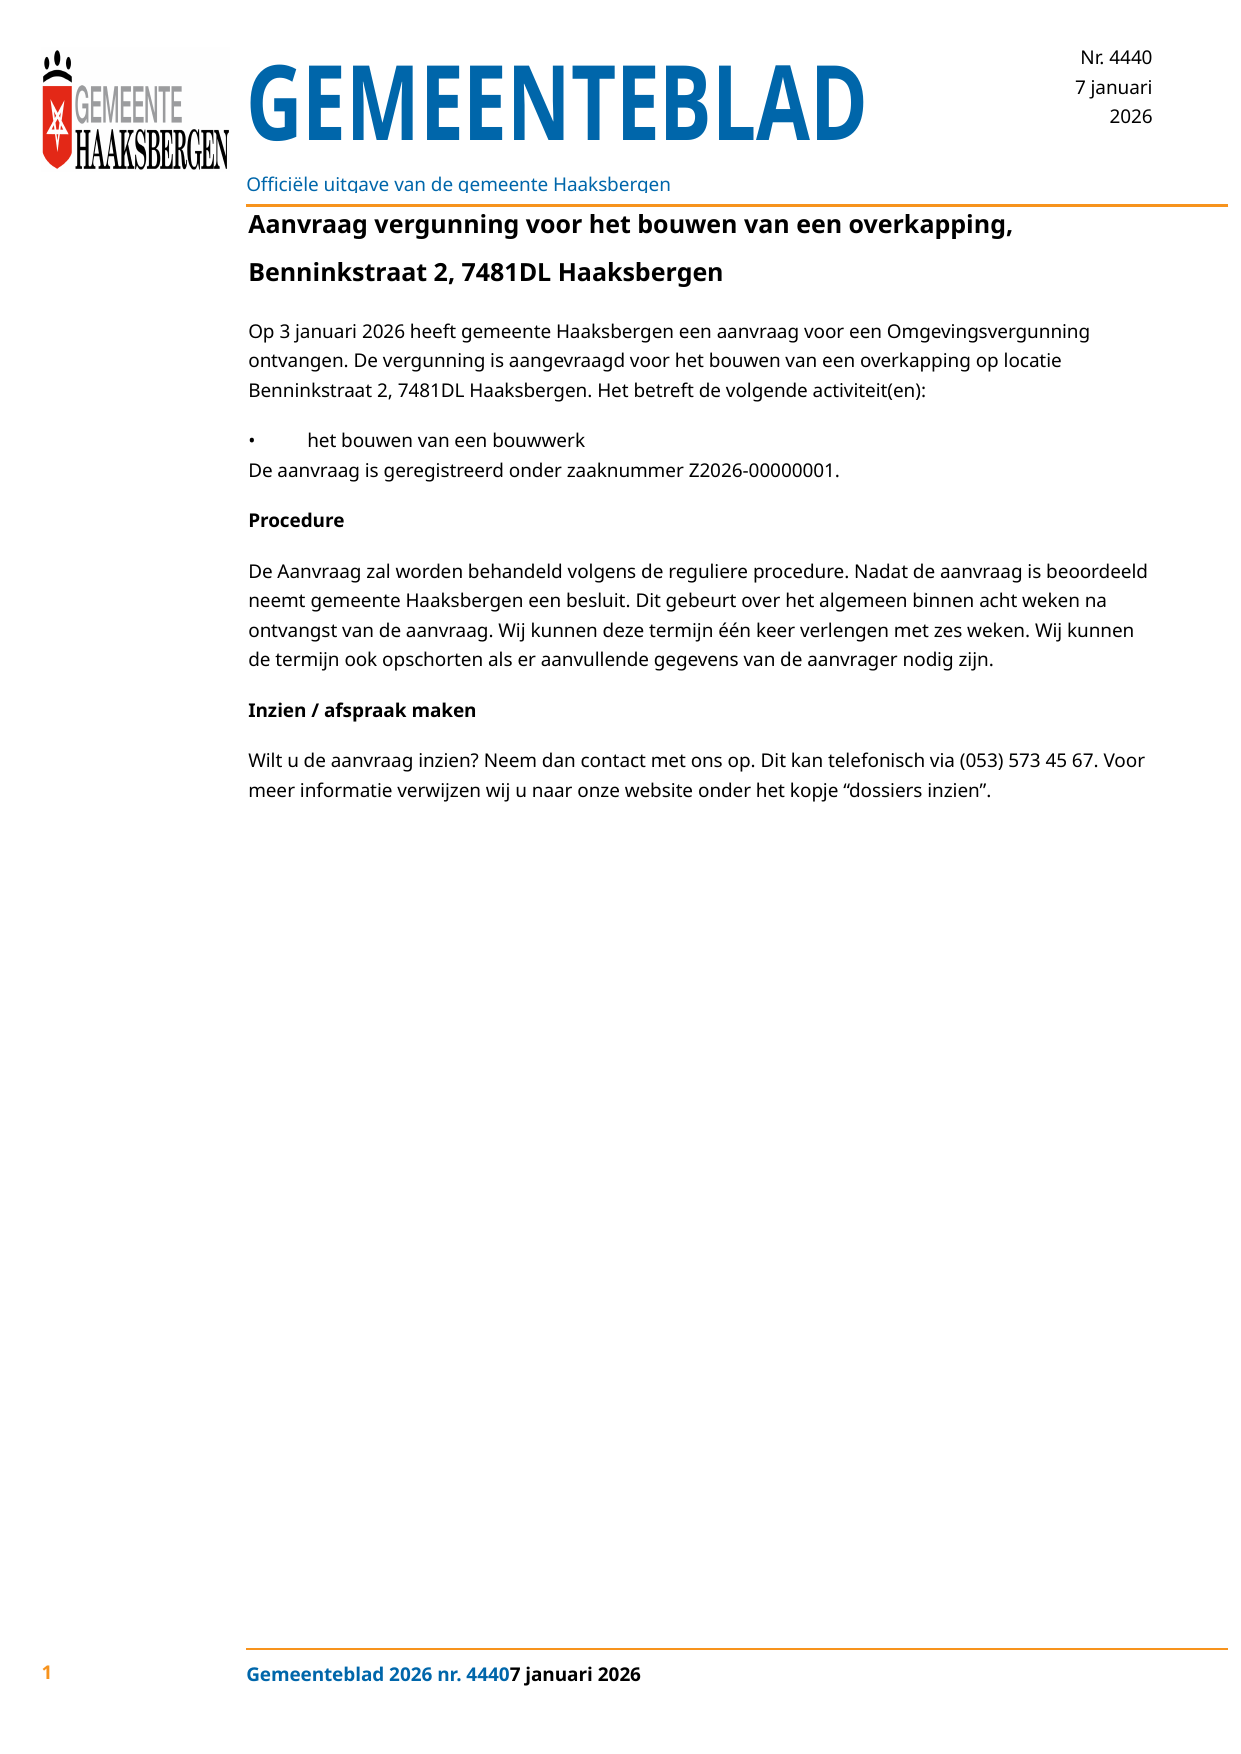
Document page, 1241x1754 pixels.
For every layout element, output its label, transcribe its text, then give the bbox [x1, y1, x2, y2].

text Inzien / afspraak maken [248, 697, 1152, 723]
text De aanvraag is geregistreerd onder zaaknummer Z2026-00000001. [248, 457, 1152, 483]
text Procedure [248, 507, 1152, 533]
text Wilt u de aanvraag inzien? Neem dan contact met ons op. Dit kan telefonisch via (053) 573 45 67. Voor meer informatie verwijzen wij u naar onze website onder het kopje “dossiers inzien”. [248, 747, 1152, 803]
text Aanvraag vergunning voor het bouwen van een overkapping, Benninkstraat 2, 7481DL Haaksbergen [248, 207, 1152, 288]
text De Aanvraag zal worden behandeld volgens de reguliere procedure. Nadat de aanvraag is beoordeeld neemt gemeente Haaksbergen een besluit. Dit gebeurt over het algemeen binnen acht weken na ontvangst van de aanvraag. Wij kunnen deze termijn één keer verlengen met zes weken. Wij kunnen de termijn ook opschorten als er aanvullende gegevens van de aanvrager nodig zijn. [248, 558, 1152, 672]
picture [41, 47, 231, 172]
list het bouwen van een bouwwerk [248, 427, 1152, 453]
text Op 3 januari 2026 heeft gemeente Haaksbergen een aanvraag voor een Omgevingsvergunning ontvangen. De vergunning is aangevraagd voor het bouwen van een overkapping op locatie Benninkstraat 2, 7481DL Haaksbergen. Het betreft de volgende activiteit(en): [248, 318, 1152, 403]
